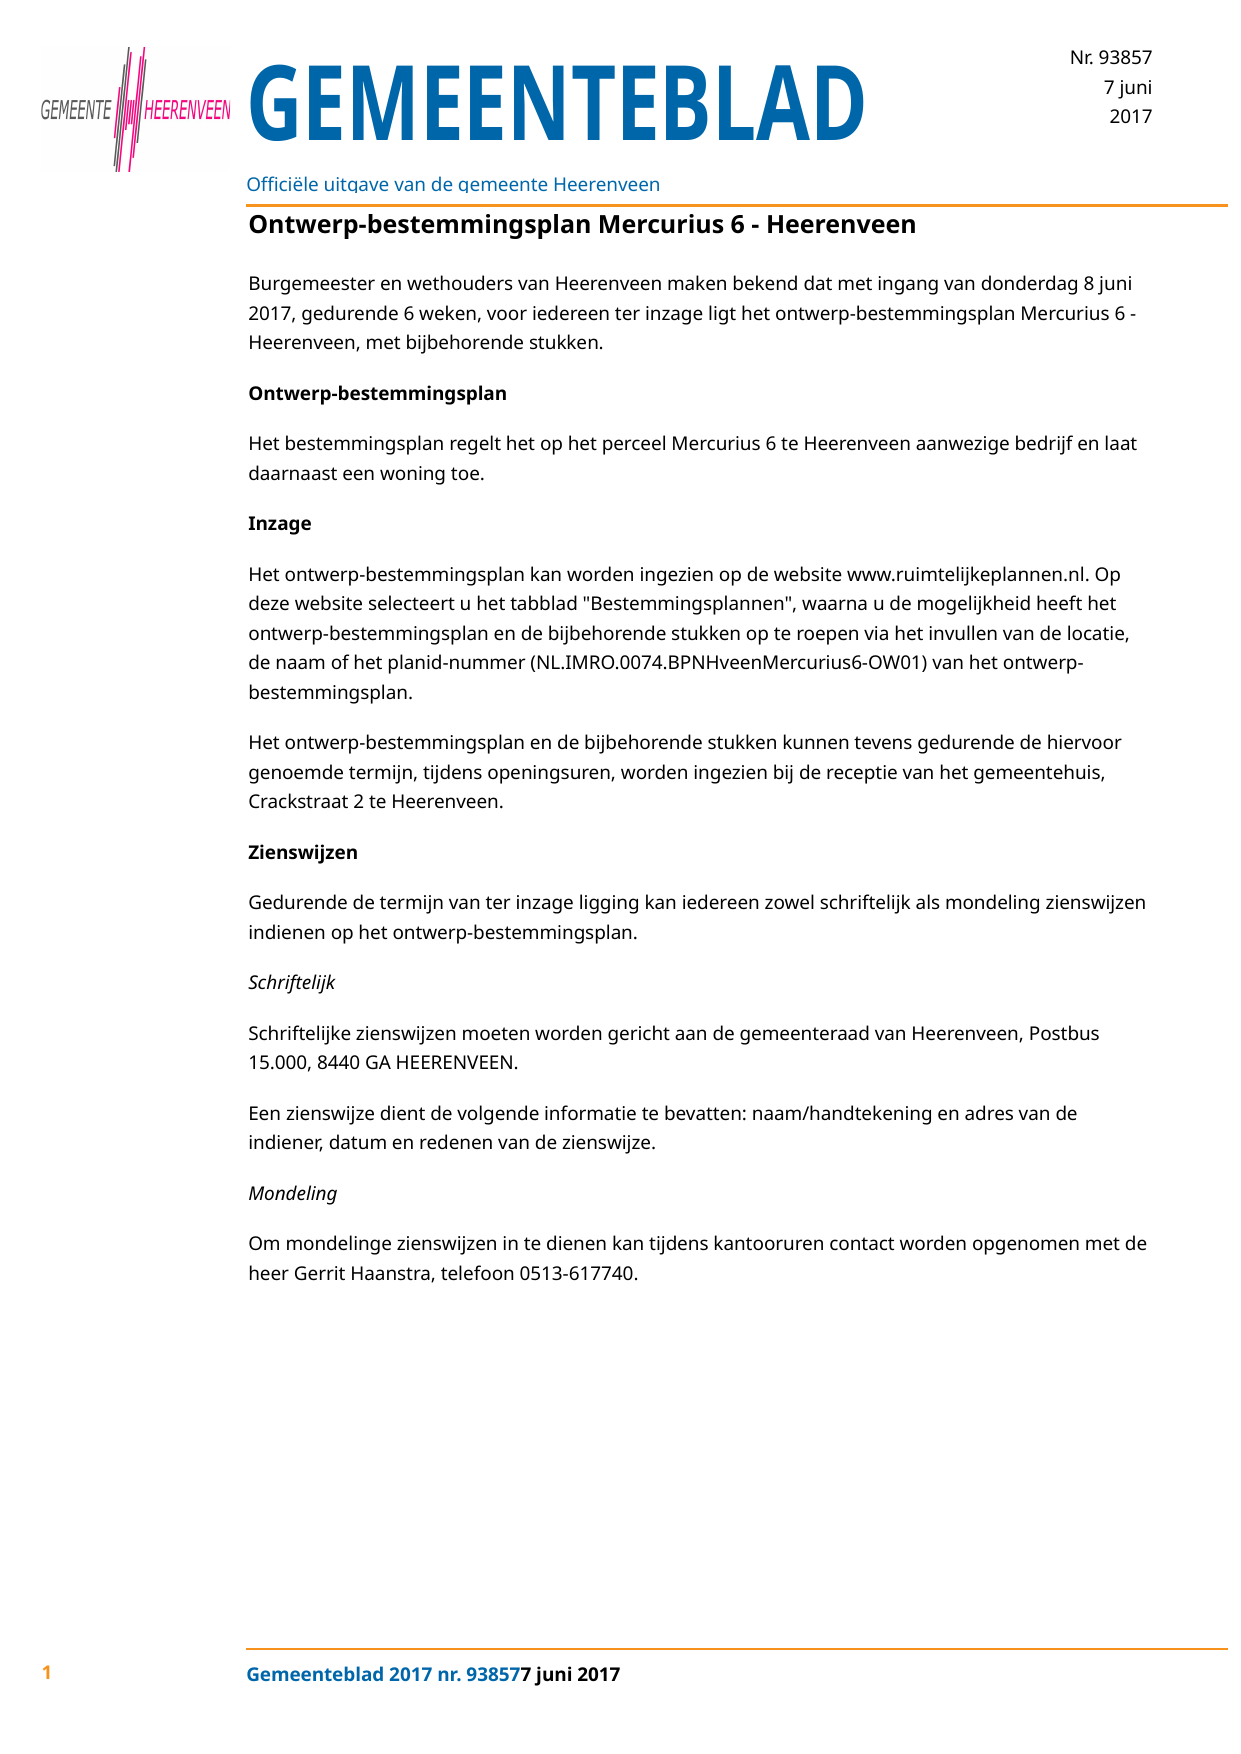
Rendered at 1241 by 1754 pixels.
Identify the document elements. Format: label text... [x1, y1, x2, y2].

picture [41, 47, 231, 172]
text Burgemeester en wethouders van Heerenveen maken bekend dat met ingang van donderdag 8 juni 2017, gedurende 6 weken, voor iedereen ter inzage ligt het ontwerp-bestemmingsplan Mercurius 6 - Heerenveen, met bijbehorende stukken. [248, 270, 1152, 355]
text Om mondelinge zienswijzen in te dienen kan tijdens kantooruren contact worden opgenomen met de heer Gerrit Haanstra, telefoon 0513-617740. [248, 1230, 1152, 1286]
text Schriftelijk [248, 969, 1152, 995]
text Een zienswijze dient de volgende informatie te bevatten: naam/handtekening en adres van de indiener, datum en redenen van de zienswijze. [248, 1100, 1152, 1155]
text Ontwerp-bestemmingsplan [248, 380, 1152, 406]
text Het bestemmingsplan regelt het op het perceel Mercurius 6 te Heerenveen aanwezige bedrijf en laat daarnaast een woning toe. [248, 430, 1152, 486]
text Gedurende de termijn van ter inzage ligging kan iedereen zowel schriftelijk als mondeling zienswijzen indienen op het ontwerp-bestemmingsplan. [248, 889, 1152, 945]
text Ontwerp-bestemmingsplan Mercurius 6 - Heerenveen [248, 207, 1152, 241]
text Inzage [248, 510, 1152, 536]
text Het ontwerp-bestemmingsplan en de bijbehorende stukken kunnen tevens gedurende de hiervoor genoemde termijn, tijdens openingsuren, worden ingezien bij de receptie van het gemeentehuis, Crackstraat 2 te Heerenveen. [248, 729, 1152, 814]
text Schriftelijke zienswijzen moeten worden gericht aan de gemeenteraad van Heerenveen, Postbus 15.000, 8440 GA HEERENVEEN. [248, 1020, 1152, 1075]
text Het ontwerp-bestemmingsplan kan worden ingezien op de website www.ruimtelijkeplannen.nl. Op deze website selecteert u het tabblad "Bestemmingsplannen", waarna u de mogelijkheid heeft het ontwerp-bestemmingsplan en de bijbehorende stukken op te roepen via het invullen van de locatie, de naam of het planid-nummer (NL.IMRO.0074.BPNHveenMercurius6-OW01) van het ontwerp-bestemmingsplan. [248, 561, 1152, 705]
text Zienswijzen [248, 839, 1152, 865]
text Mondeling [248, 1180, 1152, 1206]
